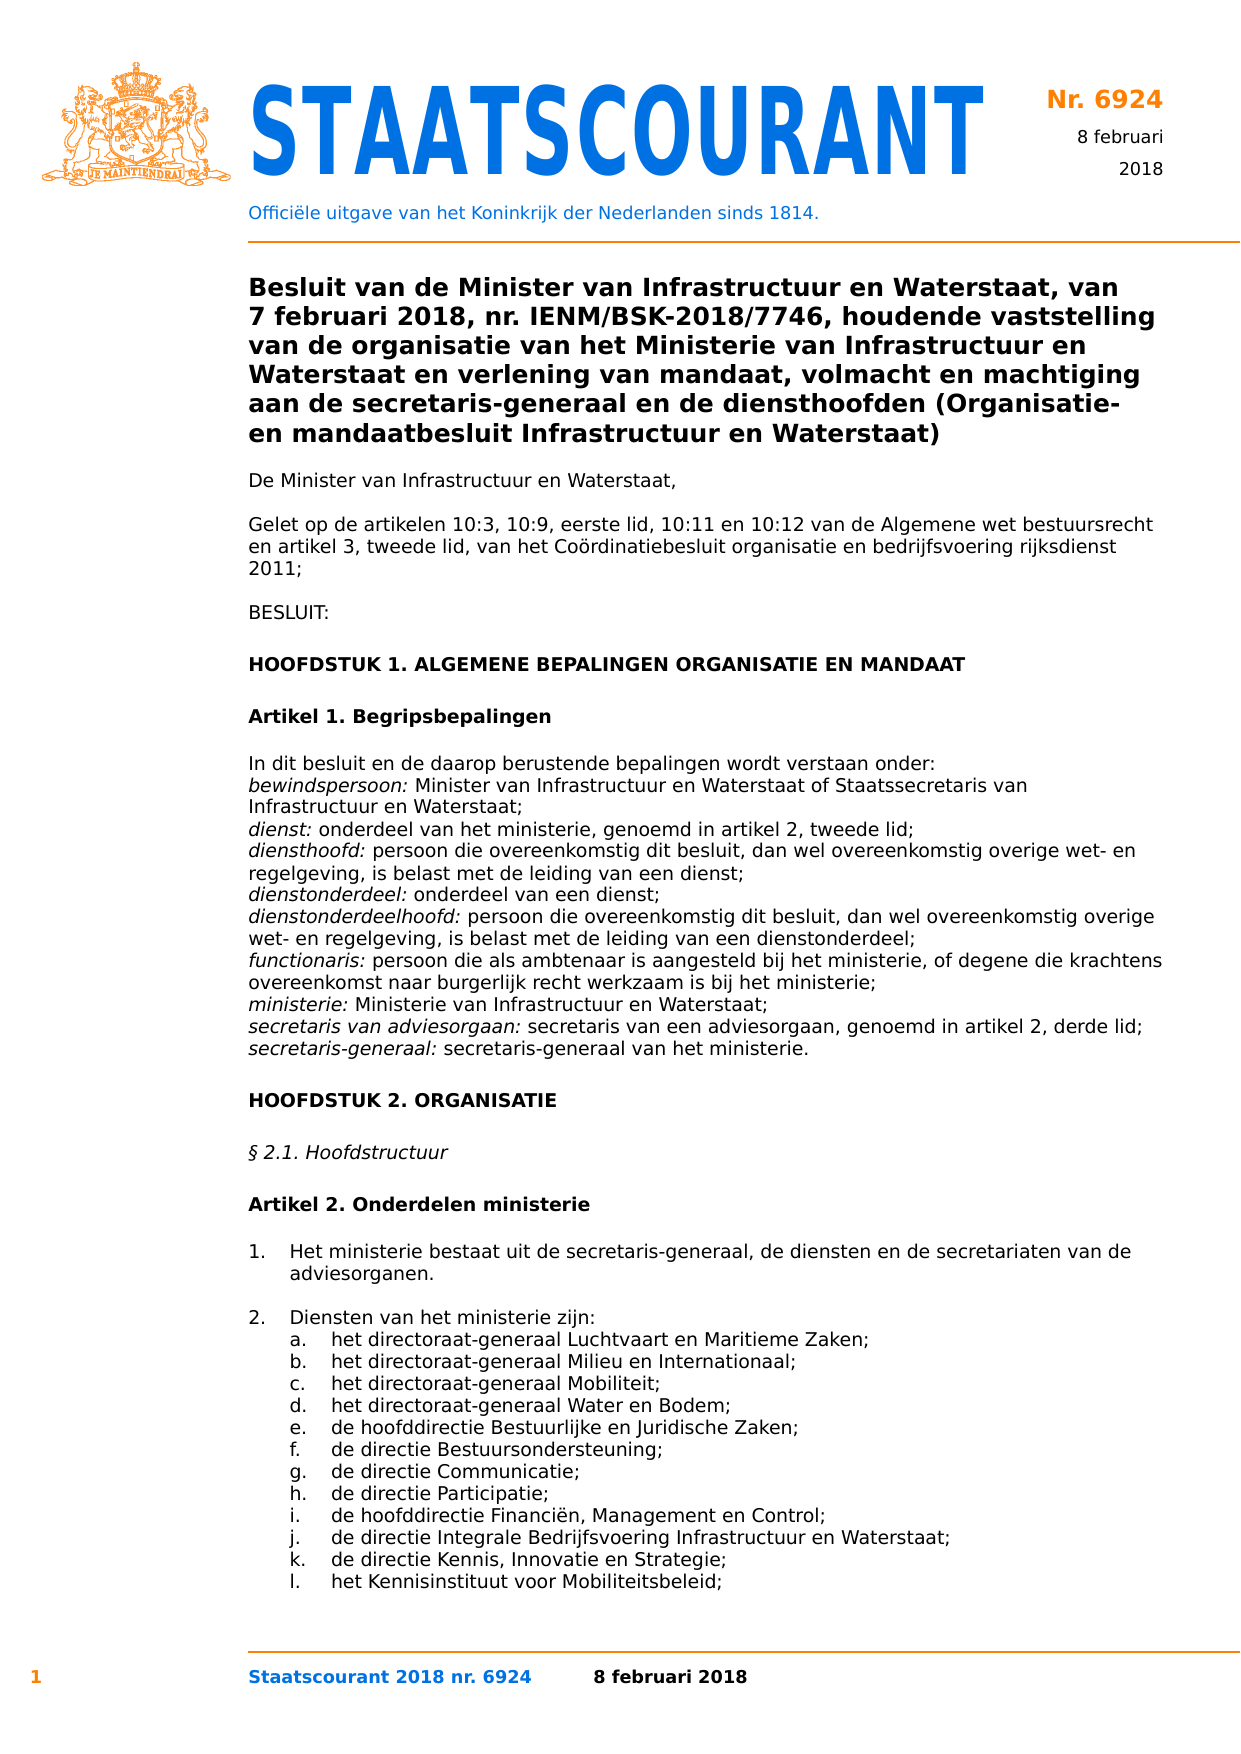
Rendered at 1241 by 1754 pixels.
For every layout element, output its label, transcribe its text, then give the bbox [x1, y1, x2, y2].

subtitle Artikel 2. Onderdelen ministerie [248, 1194, 1163, 1216]
table_header Nr. 6924 [998, 62, 1240, 121]
subtitle § 2.1. Hoofdstructuur [248, 1142, 1163, 1164]
subtitle Artikel 1. Begripsbepalingen [248, 706, 1163, 727]
table_cell 8 februari [998, 121, 1240, 153]
text b. het directoraat-generaal Milieu en Internationaal; [289, 1351, 1163, 1373]
text f. de directie Bestuursondersteuning; [289, 1439, 1163, 1461]
text dienst: onderdeel van het ministerie, genoemd in artikel 2, tweede lid; [248, 818, 1163, 840]
text In dit besluit en de daarop berustende bepalingen wordt verstaan onder: [248, 752, 1163, 774]
table_header STAATSCOURANT [248, 62, 998, 203]
text Gelet op de artikelen 10:3, 10:9, eerste lid, 10:11 en 10:12 van de Algemene wet bestuursrecht en artikel 3, tweede lid, van het Coördinatiebesluit organisatie en bedrijfsvoering rijksdienst 2011; [248, 514, 1163, 580]
text ministerie: Ministerie van Infrastructuur en Waterstaat; [248, 994, 1163, 1016]
text a. het directoraat-generaal Luchtvaart en Maritieme Zaken; [289, 1329, 1163, 1351]
picture [41, 62, 231, 186]
text d. het directoraat-generaal Water en Bodem; [289, 1395, 1163, 1417]
text c. het directoraat-generaal Mobiliteit; [289, 1373, 1163, 1395]
subtitle Besluit van de Minister van Infrastructuur en Waterstaat, van 7 februari 2018, nr. IENM/BSK-2018/7746, houdende vaststelling van de organisatie van het Ministerie van Infrastructuur en Waterstaat en verlening van mandaat, volmacht en machtiging aan de secretaris-generaal en de diensthoofden (Organisatie- en mandaatbesluit Infrastructuur en Waterstaat) [248, 273, 1163, 448]
text e. de hoofddirectie Bestuurlijke en Juridische Zaken; [289, 1417, 1163, 1439]
text dienstonderdeel: onderdeel van een dienst; [248, 884, 1163, 906]
text diensthoofd: persoon die overeenkomstig dit besluit, dan wel overeenkomstig overige wet- en regelgeving, is belast met de leiding van een dienst; [248, 840, 1163, 884]
table_header [25, 62, 248, 241]
text secretaris-generaal: secretaris-generaal van het ministerie. [248, 1038, 1163, 1060]
text secretaris van adviesorgaan: secretaris van een adviesorgaan, genoemd in artikel 2, derde lid; [248, 1016, 1163, 1038]
text bewindspersoon: Minister van Infrastructuur en Waterstaat of Staatssecretaris van Infrastructuur en Waterstaat; [248, 774, 1163, 818]
text l. het Kennisinstituut voor Mobiliteitsbeleid; [289, 1571, 1163, 1593]
text 1. Het ministerie bestaat uit de secretaris-generaal, de diensten en de secretariaten van de adviesorganen. [248, 1241, 1163, 1285]
text BESLUIT: [248, 602, 1163, 623]
table_cell Officiële uitgave van het Koninkrijk der Nederlanden sinds 1814. [248, 203, 1240, 241]
table_cell 2018 [998, 153, 1240, 203]
text dienstonderdeelhoofd: persoon die overeenkomstig dit besluit, dan wel overeenkomstig overige wet- en regelgeving, is belast met de leiding van een dienstonderdeel; [248, 906, 1163, 950]
text k. de directie Kennis, Innovatie en Strategie; [289, 1549, 1163, 1571]
text j. de directie Integrale Bedrijfsvoering Infrastructuur en Waterstaat; [289, 1527, 1163, 1549]
text functionaris: persoon die als ambtenaar is aangesteld bij het ministerie, of degene die krachtens overeenkomst naar burgerlijk recht werkzaam is bij het ministerie; [248, 950, 1163, 994]
subtitle HOOFDSTUK 1. ALGEMENE BEPALINGEN ORGANISATIE EN MANDAAT [248, 653, 1163, 676]
text g. de directie Communicatie; [289, 1461, 1163, 1483]
text h. de directie Participatie; [289, 1483, 1163, 1505]
subtitle HOOFDSTUK 2. ORGANISATIE [248, 1090, 1163, 1112]
text De Minister van Infrastructuur en Waterstaat, [248, 470, 1163, 492]
text i. de hoofddirectie Financiën, Management en Control; [289, 1505, 1163, 1527]
text 2. Diensten van het ministerie zijn: [248, 1307, 1163, 1329]
